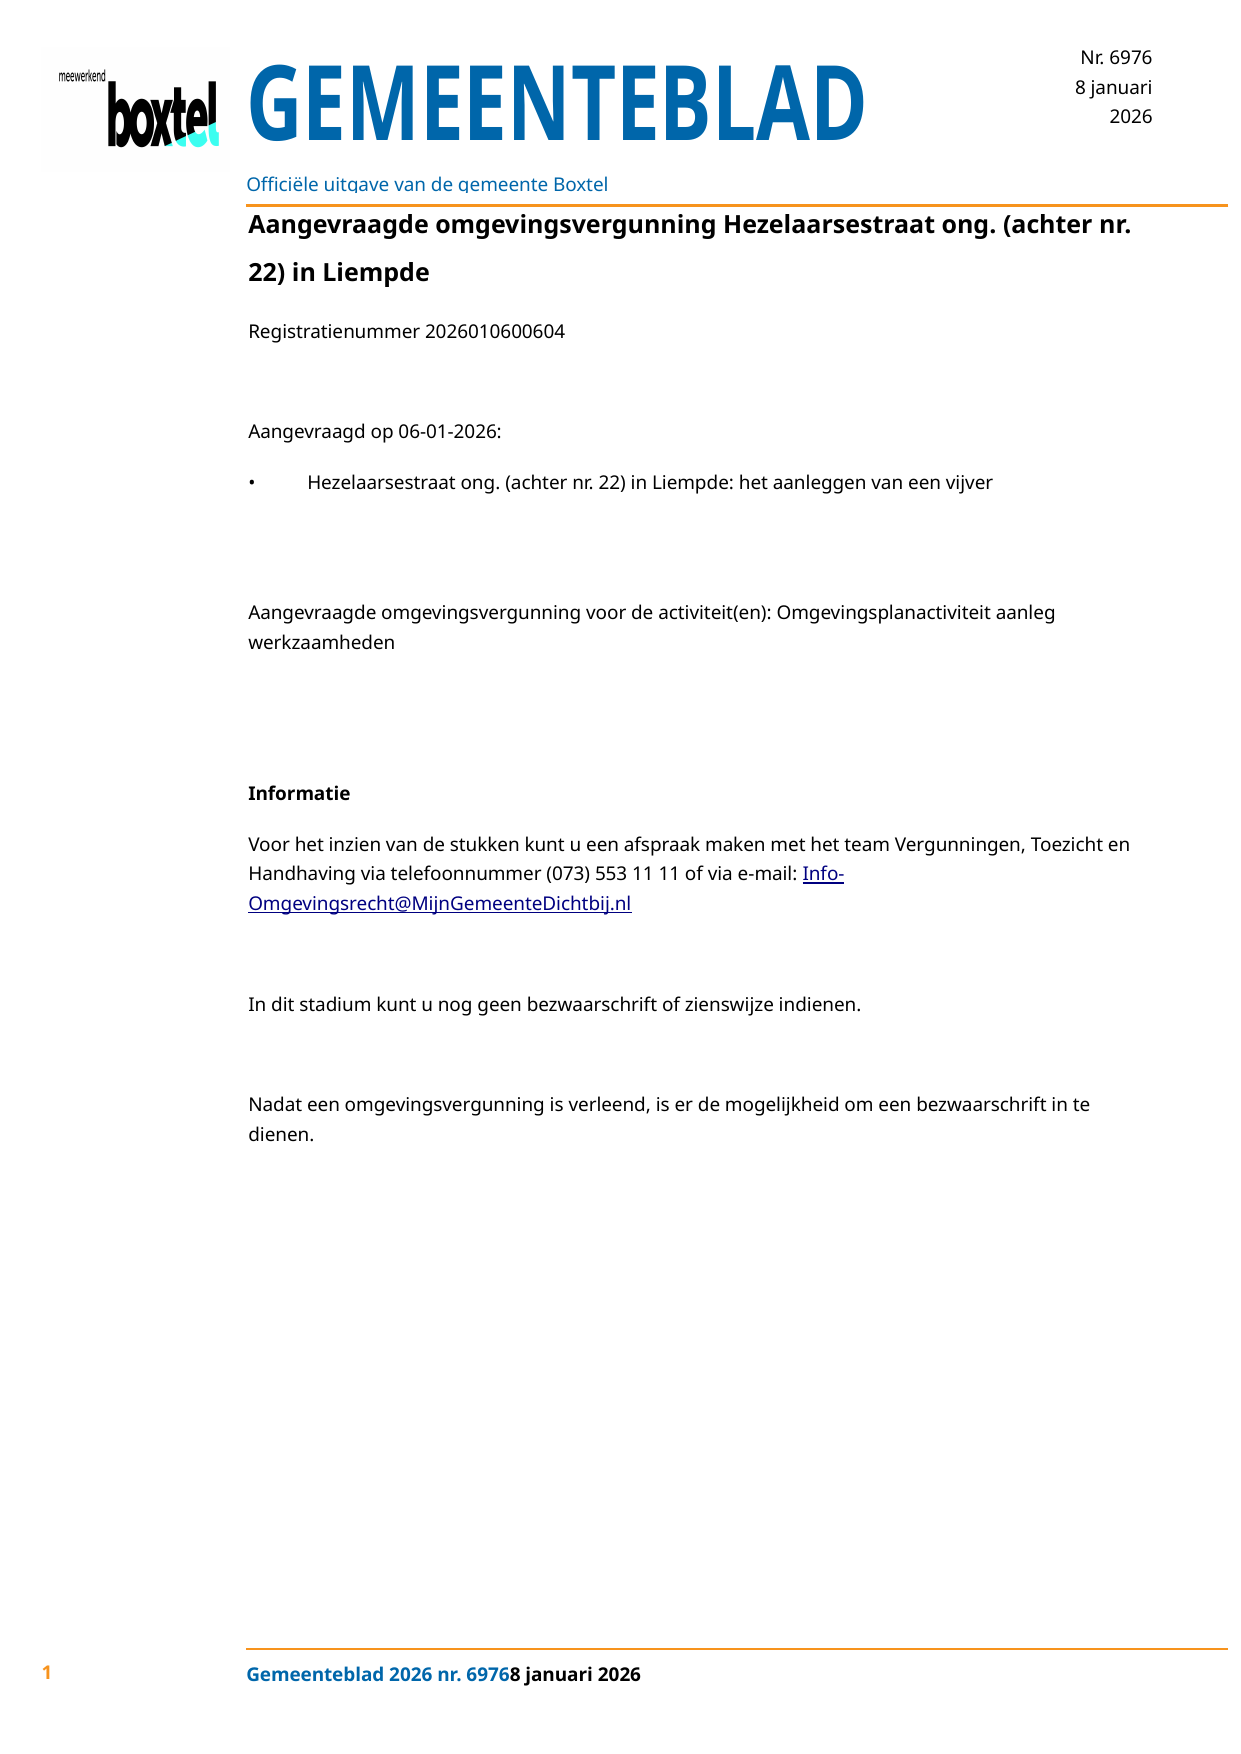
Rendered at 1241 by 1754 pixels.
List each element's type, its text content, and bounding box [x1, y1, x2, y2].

text Voor het inzien van de stukken kunt u een afspraak maken met het team Vergunningen, Toezicht en Handhaving via telefoonnummer (073) 553 11 11 of via e-mail: Info-Omgevingsrecht@MijnGemeenteDichtbij.nl [248, 831, 1152, 916]
text Aangevraagde omgevingsvergunning Hezelaarsestraat ong. (achter nr. 22) in Liempde [248, 207, 1152, 288]
text Registratienummer 2026010600604 [248, 318, 1152, 344]
picture [41, 47, 231, 172]
text In dit stadium kunt u nog geen bezwaarschrift of zienswijze indienen. [248, 991, 1152, 1017]
list Hezelaarsestraat ong. (achter nr. 22) in Liempde: het aanleggen van een vijver [248, 469, 1152, 495]
text Informatie [248, 780, 1152, 806]
text Nadat een omgevingsvergunning is verleend, is er de mogelijkheid om een bezwaarschrift in te dienen. [248, 1092, 1152, 1147]
text Aangevraagde omgevingsvergunning voor de activiteit(en): Omgevingsplanactiviteit aanleg werkzaamheden [248, 599, 1152, 655]
text Aangevraagd op 06-01-2026: [248, 419, 1152, 444]
